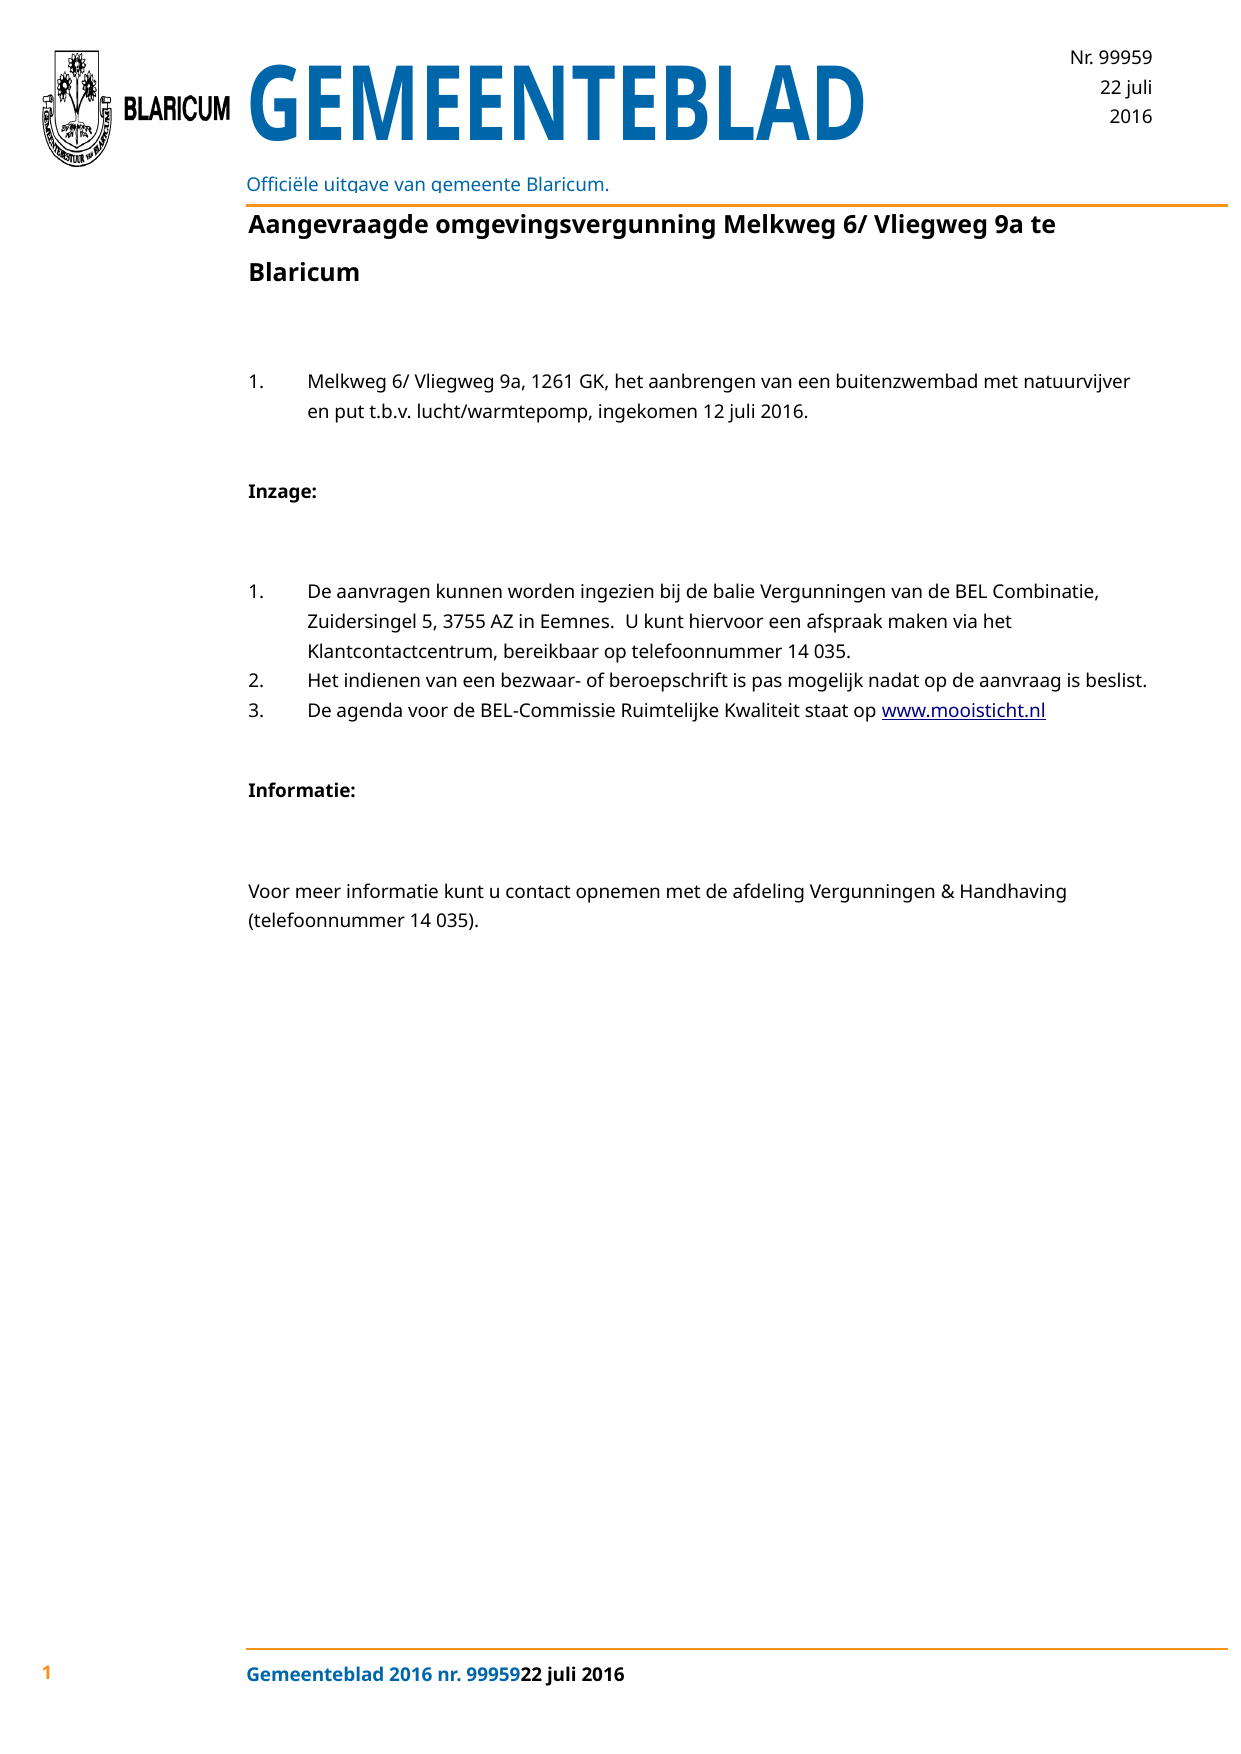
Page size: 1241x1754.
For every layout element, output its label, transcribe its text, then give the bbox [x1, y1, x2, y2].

text Voor meer informatie kunt u contact opnemen met de afdeling Vergunningen & Handhaving (telefoonnummer 14 035). [248, 878, 1152, 933]
text Inzage: [248, 478, 1152, 504]
list Het indienen van een bezwaar- of beroepschrift is pas mogelijk nadat op de aanvraag is beslist. [248, 667, 1152, 693]
list De agenda voor de BEL-Commissie Ruimtelijke Kwaliteit staat op www.mooisticht.nl [248, 697, 1152, 723]
list De aanvragen kunnen worden ingezien bij de balie Vergunningen van de BEL Combinatie, Zuidersingel 5, 3755 AZ in Eemnes. U kunt hiervoor een afspraak maken via het Klantcontactcentrum, bereikbaar op telefoonnummer 14 035. [248, 579, 1152, 664]
picture [41, 47, 231, 172]
list Melkweg 6/ Vliegweg 9a, 1261 GK, het aanbrengen van een buitenzwembad met natuurvijver en put t.b.v. lucht/warmtepomp, ingekomen 12 juli 2016. [248, 368, 1152, 424]
text Aangevraagde omgevingsvergunning Melkweg 6/ Vliegweg 9a te Blaricum [248, 207, 1152, 288]
text Informatie: [248, 777, 1152, 803]
